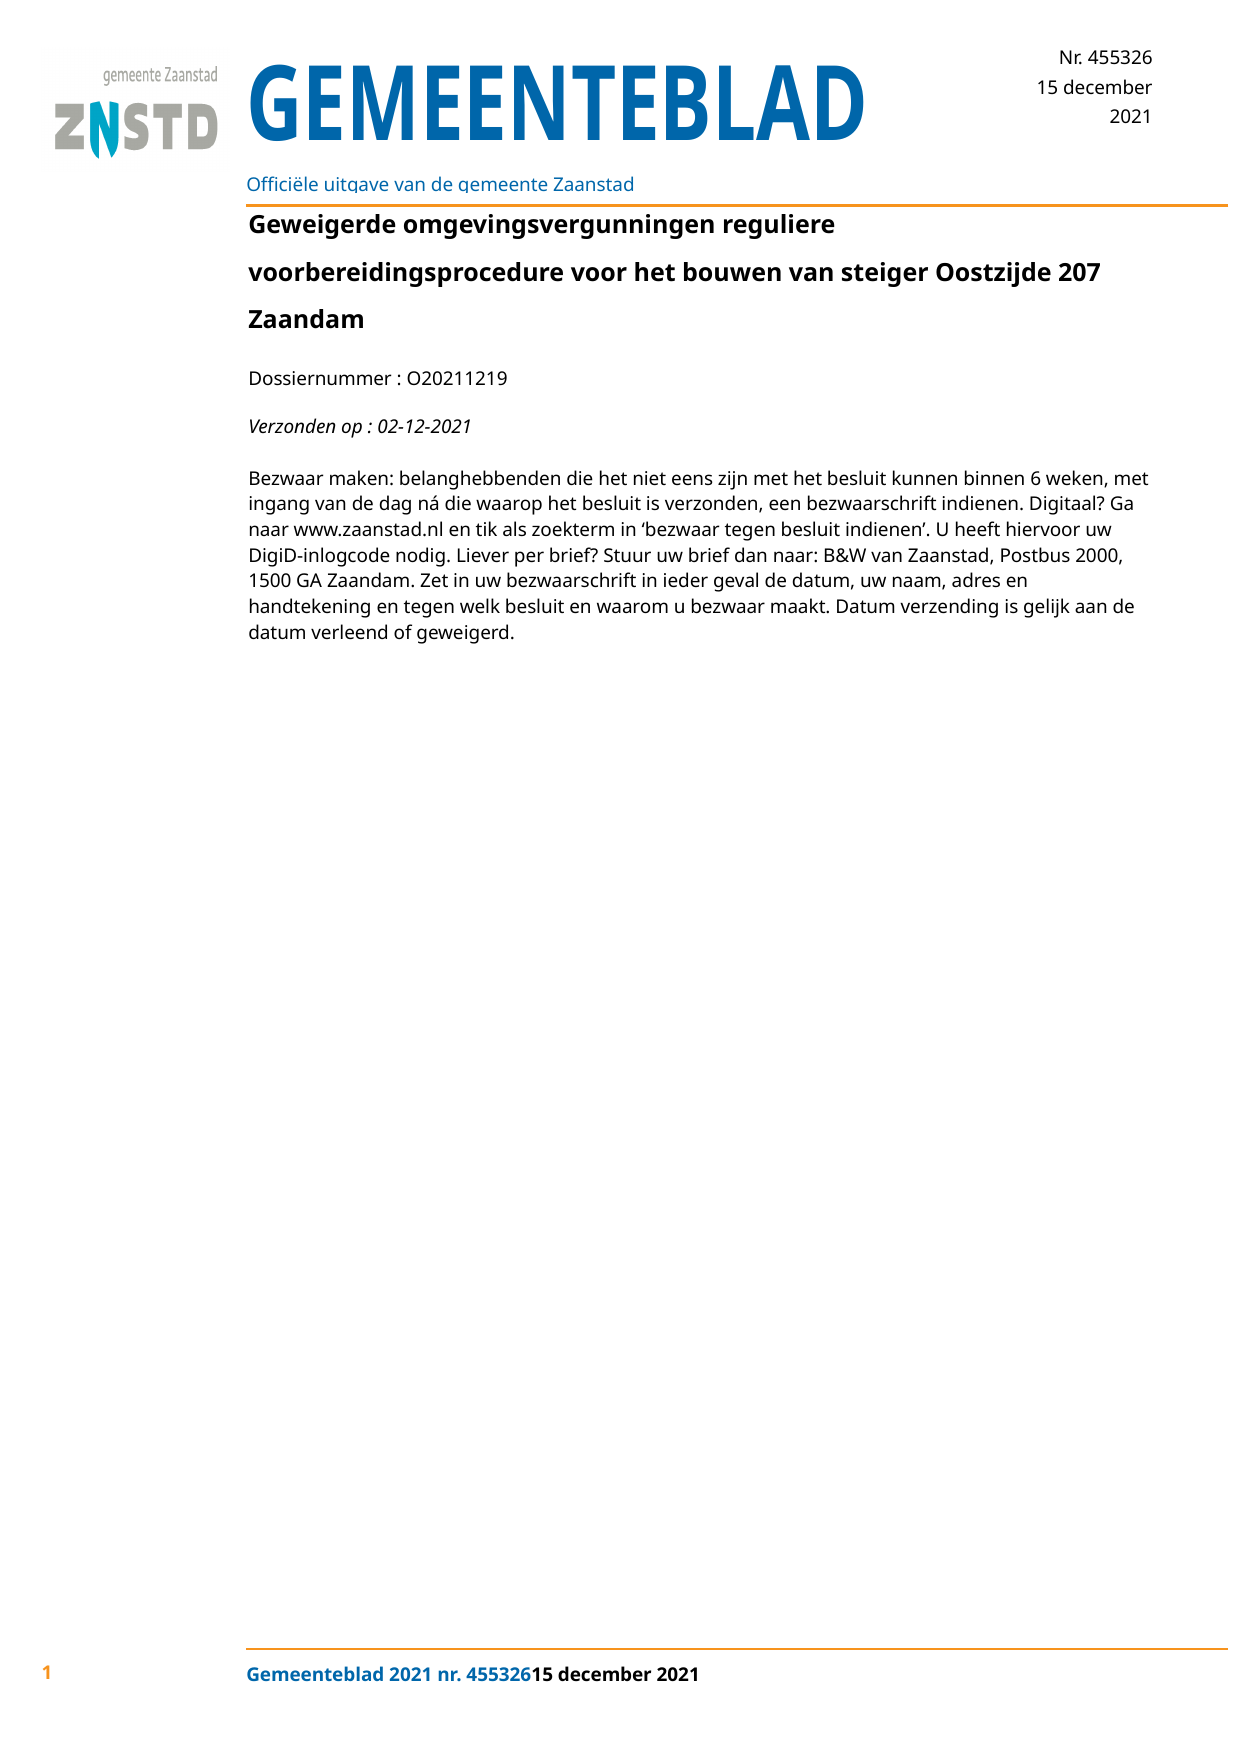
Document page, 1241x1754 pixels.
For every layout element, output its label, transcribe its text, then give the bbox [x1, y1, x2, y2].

text Dossiernummer : O20211219 [248, 366, 1152, 391]
picture [41, 47, 231, 172]
text Verzonden op : 02-12-2021 [248, 413, 1152, 439]
text Bezwaar maken: belanghebbenden die het niet eens zijn met het besluit kunnen binnen 6 weken, met ingang van de dag ná die waarop het besluit is verzonden, een bezwaarschrift indienen. Digitaal? Ga naar www.zaanstad.nl en tik als zoekterm in ‘bezwaar tegen besluit indienen’. U heeft hiervoor uw DigiD-inlogcode nodig. Liever per brief? Stuur uw brief dan naar: B&W van Zaanstad, Postbus 2000, 1500 GA Zaandam. Zet in uw bezwaarschrift in ieder geval de datum, uw naam, adres en handtekening en tegen welk besluit en waarom u bezwaar maakt. Datum verzending is gelijk aan de datum verleend of geweigerd. [248, 465, 1152, 645]
text Geweigerde omgevingsvergunningen reguliere voorbereidingsprocedure voor het bouwen van steiger Oostzijde 207 Zaandam [248, 207, 1152, 336]
